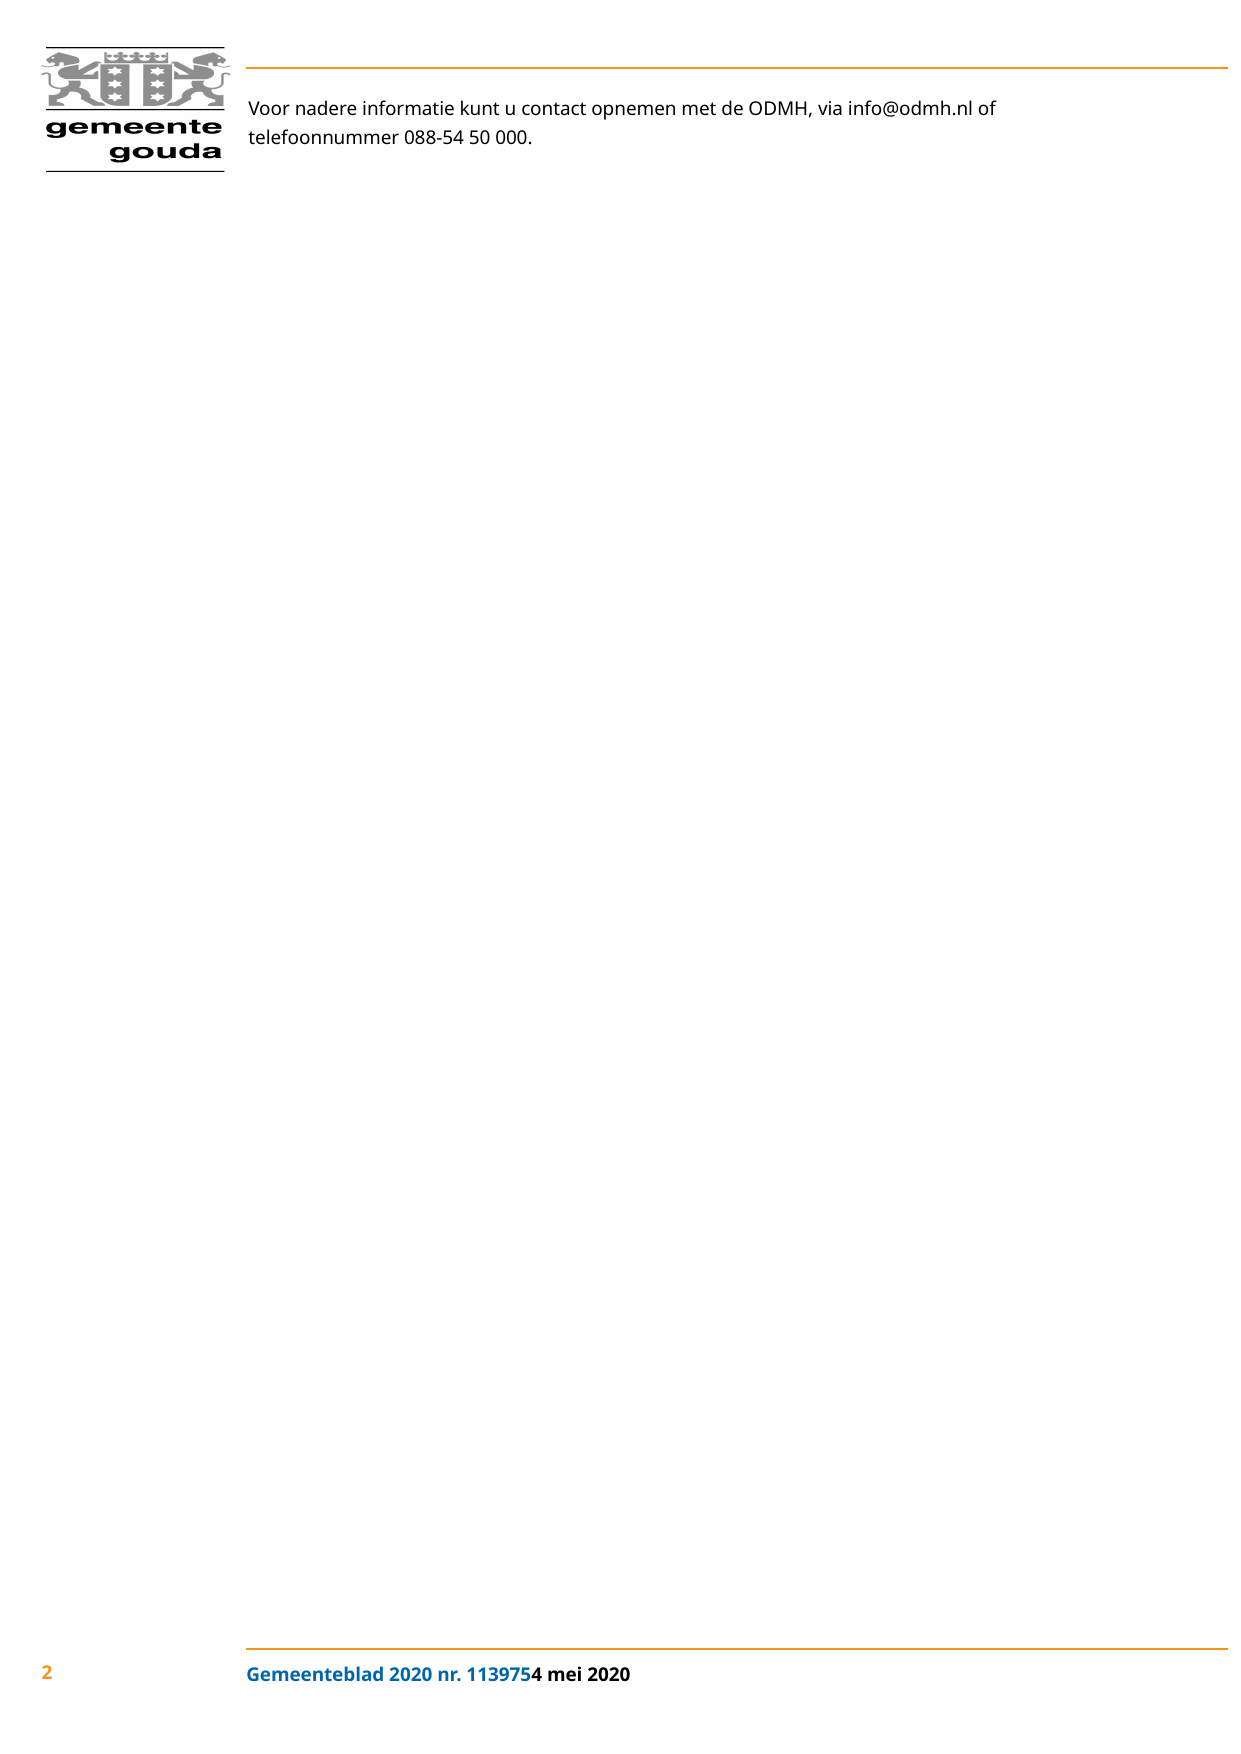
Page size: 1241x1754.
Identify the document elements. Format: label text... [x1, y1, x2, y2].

text Voor nadere informatie kunt u contact opnemen met de ODMH, via info@odmh.nl of telefoonnummer 088-54 50 000. [248, 95, 1152, 150]
picture [41, 47, 231, 172]
